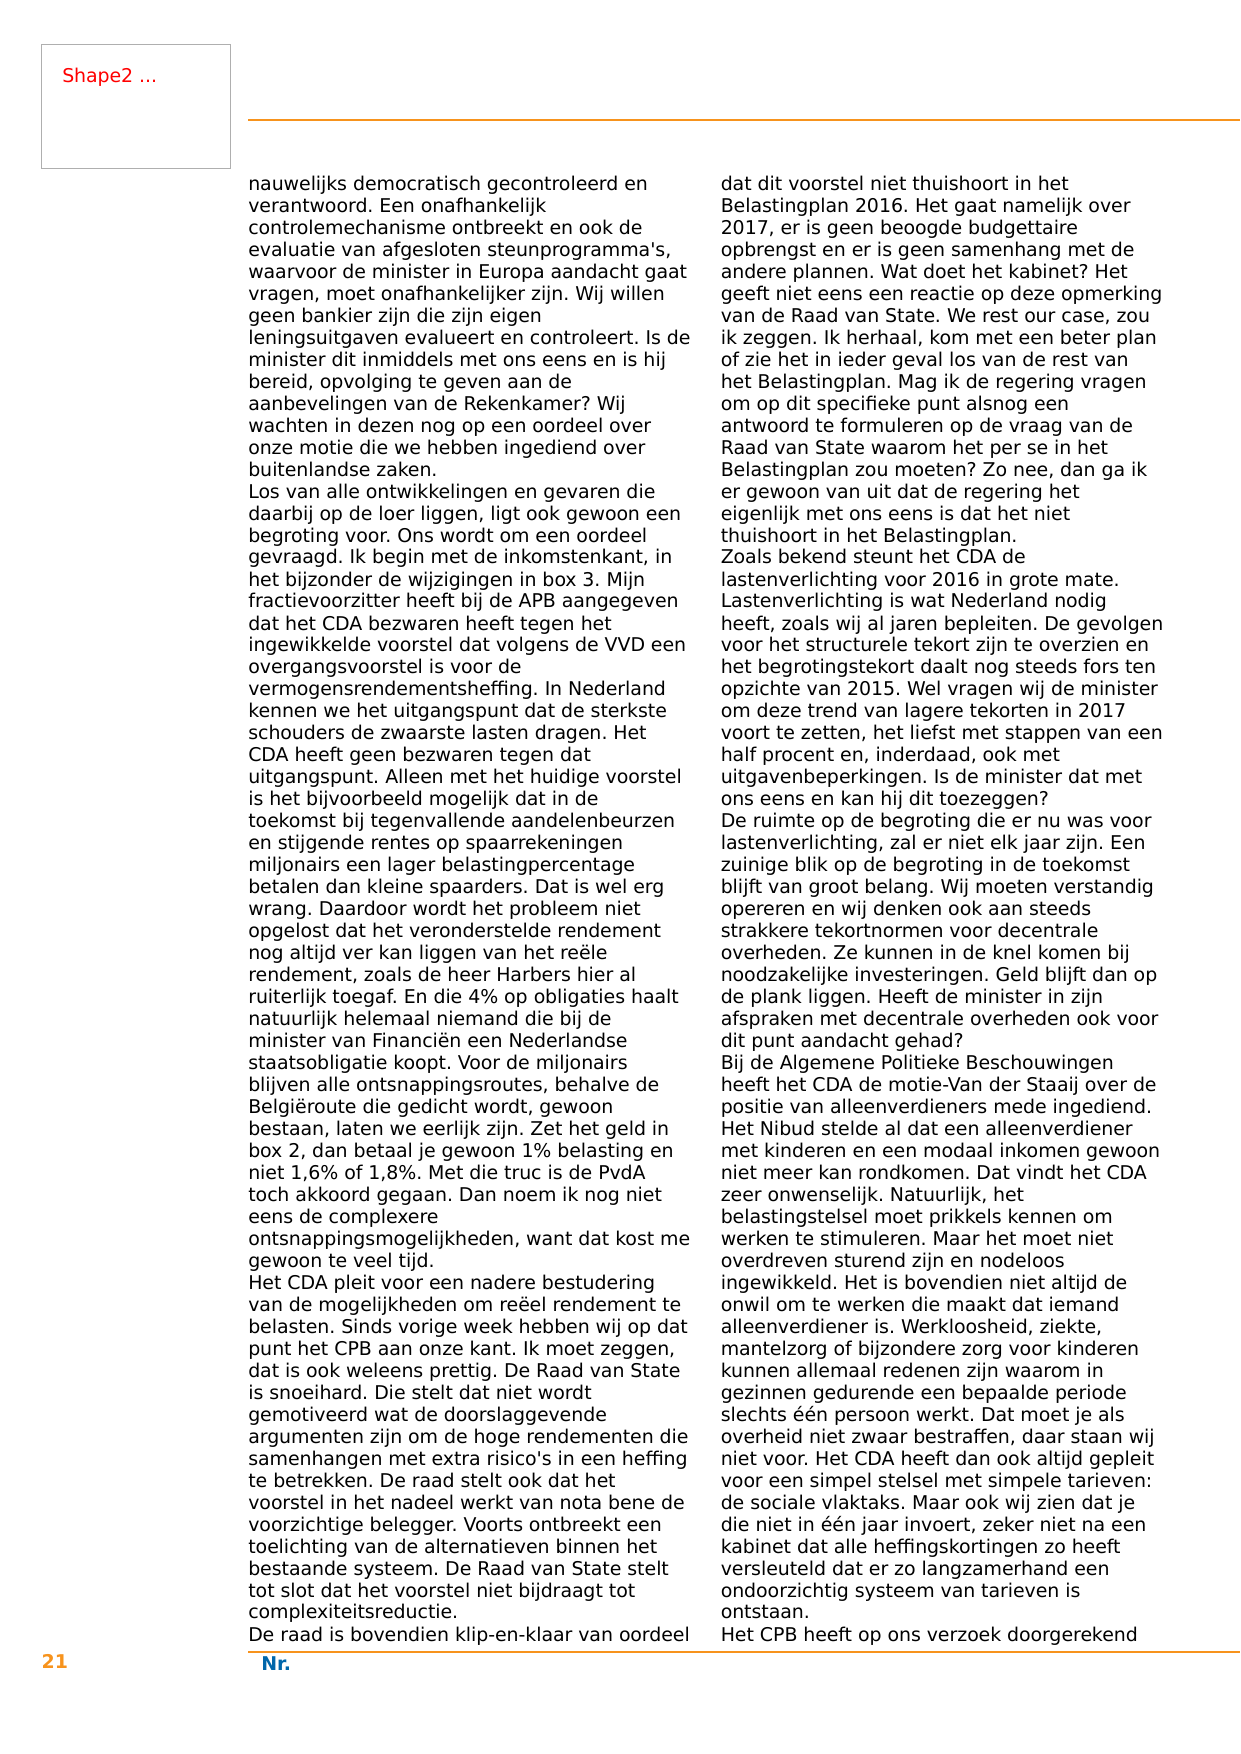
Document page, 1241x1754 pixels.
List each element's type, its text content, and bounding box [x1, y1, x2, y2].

text nauwelijks democratisch gecontroleerd en verantwoord. Een onafhankelijk controlemechanisme ontbreekt en ook de evaluatie van afgesloten steunprogramma's, waarvoor de minister in Europa aandacht gaat vragen, moet onafhankelijker zijn. Wij willen geen bankier zijn die zijn eigen leningsuitgaven evalueert en controleert. Is de minister dit inmiddels met ons eens en is hij bereid, opvolging te geven aan de aanbevelingen van de Rekenkamer? Wij wachten in dezen nog op een oordeel over onze motie die we hebben ingediend over buitenlandse zaken. [248, 173, 691, 481]
text De ruimte op de begroting die er nu was voor lastenverlichting, zal er niet elk jaar zijn. Een zuinige blik op de begroting in de toekomst blijft van groot belang. Wij moeten verstandig opereren en wij denken ook aan steeds strakkere tekortnormen voor decentrale overheden. Ze kunnen in de knel komen bij noodzakelijke investeringen. Geld blijft dan op de plank liggen. Heeft de minister in zijn afspraken met decentrale overheden ook voor dit punt aandacht gehad? [721, 810, 1163, 1052]
text Zoals bekend steunt het CDA de lastenverlichting voor 2016 in grote mate. Lastenverlichting is wat Nederland nodig heeft, zoals wij al jaren bepleiten. De gevolgen voor het structurele tekort zijn te overzien en het begrotingstekort daalt nog steeds fors ten opzichte van 2015. Wel vragen wij de minister om deze trend van lagere tekorten in 2017 voort te zetten, het liefst met stappen van een half procent en, inderdaad, ook met uitgavenbeperkingen. Is de minister dat met ons eens en kan hij dit toezeggen? [721, 546, 1163, 810]
text Bij de Algemene Politieke Beschouwingen heeft het CDA de motie-Van der Staaij over de positie van alleenverdieners mede ingediend. Het Nibud stelde al dat een alleenverdiener met kinderen en een modaal inkomen gewoon niet meer kan rondkomen. Dat vindt het CDA zeer onwenselijk. Natuurlijk, het belastingstelsel moet prikkels kennen om werken te stimuleren. Maar het moet niet overdreven sturend zijn en nodeloos ingewikkeld. Het is bovendien niet altijd de onwil om te werken die maakt dat iemand alleenverdiener is. Werkloosheid, ziekte, mantelzorg of bijzondere zorg voor kinderen kunnen allemaal redenen zijn waarom in gezinnen gedurende een bepaalde periode slechts één persoon werkt. Dat moet je als overheid niet zwaar bestraffen, daar staan wij niet voor. Het CDA heeft dan ook altijd gepleit voor een simpel stelsel met simpele tarieven: de sociale vlaktaks. Maar ook wij zien dat je die niet in één jaar invoert, zeker niet na een kabinet dat alle heffingskortingen zo heeft versleuteld dat er zo langzamerhand een ondoorzichtig systeem van tarieven is ontstaan. [721, 1052, 1163, 1623]
text De raad is bovendien klip-en-klaar van oordeel [248, 1623, 691, 1645]
text Het CDA pleit voor een nadere bestudering van de mogelijkheden om reëel rendement te belasten. Sinds vorige week hebben wij op dat punt het CPB aan onze kant. Ik moet zeggen, dat is ook weleens prettig. De Raad van State is snoeihard. Die stelt dat niet wordt gemotiveerd wat de doorslaggevende argumenten zijn om de hoge rendementen die samenhangen met extra risico's in een heffing te betrekken. De raad stelt ook dat het voorstel in het nadeel werkt van nota bene de voorzichtige belegger. Voorts ontbreekt een toelichting van de alternatieven binnen het bestaande systeem. De Raad van State stelt tot slot dat het voorstel niet bijdraagt tot complexiteitsreductie. [248, 1272, 691, 1623]
text dat dit voorstel niet thuishoort in het Belastingplan 2016. Het gaat namelijk over 2017, er is geen beoogde budgettaire opbrengst en er is geen samenhang met de andere plannen. Wat doet het kabinet? Het geeft niet eens een reactie op deze opmerking van de Raad van State. We rest our case, zou ik zeggen. Ik herhaal, kom met een beter plan of zie het in ieder geval los van de rest van het Belastingplan. Mag ik de regering vragen om op dit specifieke punt alsnog een antwoord te formuleren op de vraag van de Raad van State waarom het per se in het Belastingplan zou moeten? Zo nee, dan ga ik er gewoon van uit dat de regering het eigenlijk met ons eens is dat het niet thuishoort in het Belastingplan. [721, 173, 1163, 546]
text Los van alle ontwikkelingen en gevaren die daarbij op de loer liggen, ligt ook gewoon een begroting voor. Ons wordt om een oordeel gevraagd. Ik begin met de inkomstenkant, in het bijzonder de wijzigingen in box 3. Mijn fractievoorzitter heeft bij de APB aangegeven dat het CDA bezwaren heeft tegen het ingewikkelde voorstel dat volgens de VVD een overgangsvoorstel is voor de vermogensrendementsheffing. In Nederland kennen we het uitgangspunt dat de sterkste schouders de zwaarste lasten dragen. Het CDA heeft geen bezwaren tegen dat uitgangspunt. Alleen met het huidige voorstel is het bijvoorbeeld mogelijk dat in de toekomst bij tegenvallende aandelenbeurzen en stijgende rentes op spaarrekeningen miljonairs een lager belastingpercentage betalen dan kleine spaarders. Dat is wel erg wrang. Daardoor wordt het probleem niet opgelost dat het veronderstelde rendement nog altijd ver kan liggen van het reële rendement, zoals de heer Harbers hier al ruiterlijk toegaf. En die 4% op obligaties haalt natuurlijk helemaal niemand die bij de minister van Financiën een Nederlandse staatsobligatie koopt. Voor de miljonairs blijven alle ontsnappingsroutes, behalve de Belgiëroute die gedicht wordt, gewoon bestaan, laten we eerlijk zijn. Zet het geld in box 2, dan betaal je gewoon 1% belasting en niet 1,6% of 1,8%. Met die truc is de PvdA toch akkoord gegaan. Dan noem ik nog niet eens de complexere ontsnappingsmogelijkheden, want dat kost me gewoon te veel tijd. [248, 481, 691, 1272]
text Het CPB heeft op ons verzoek doorgerekend [721, 1623, 1163, 1645]
